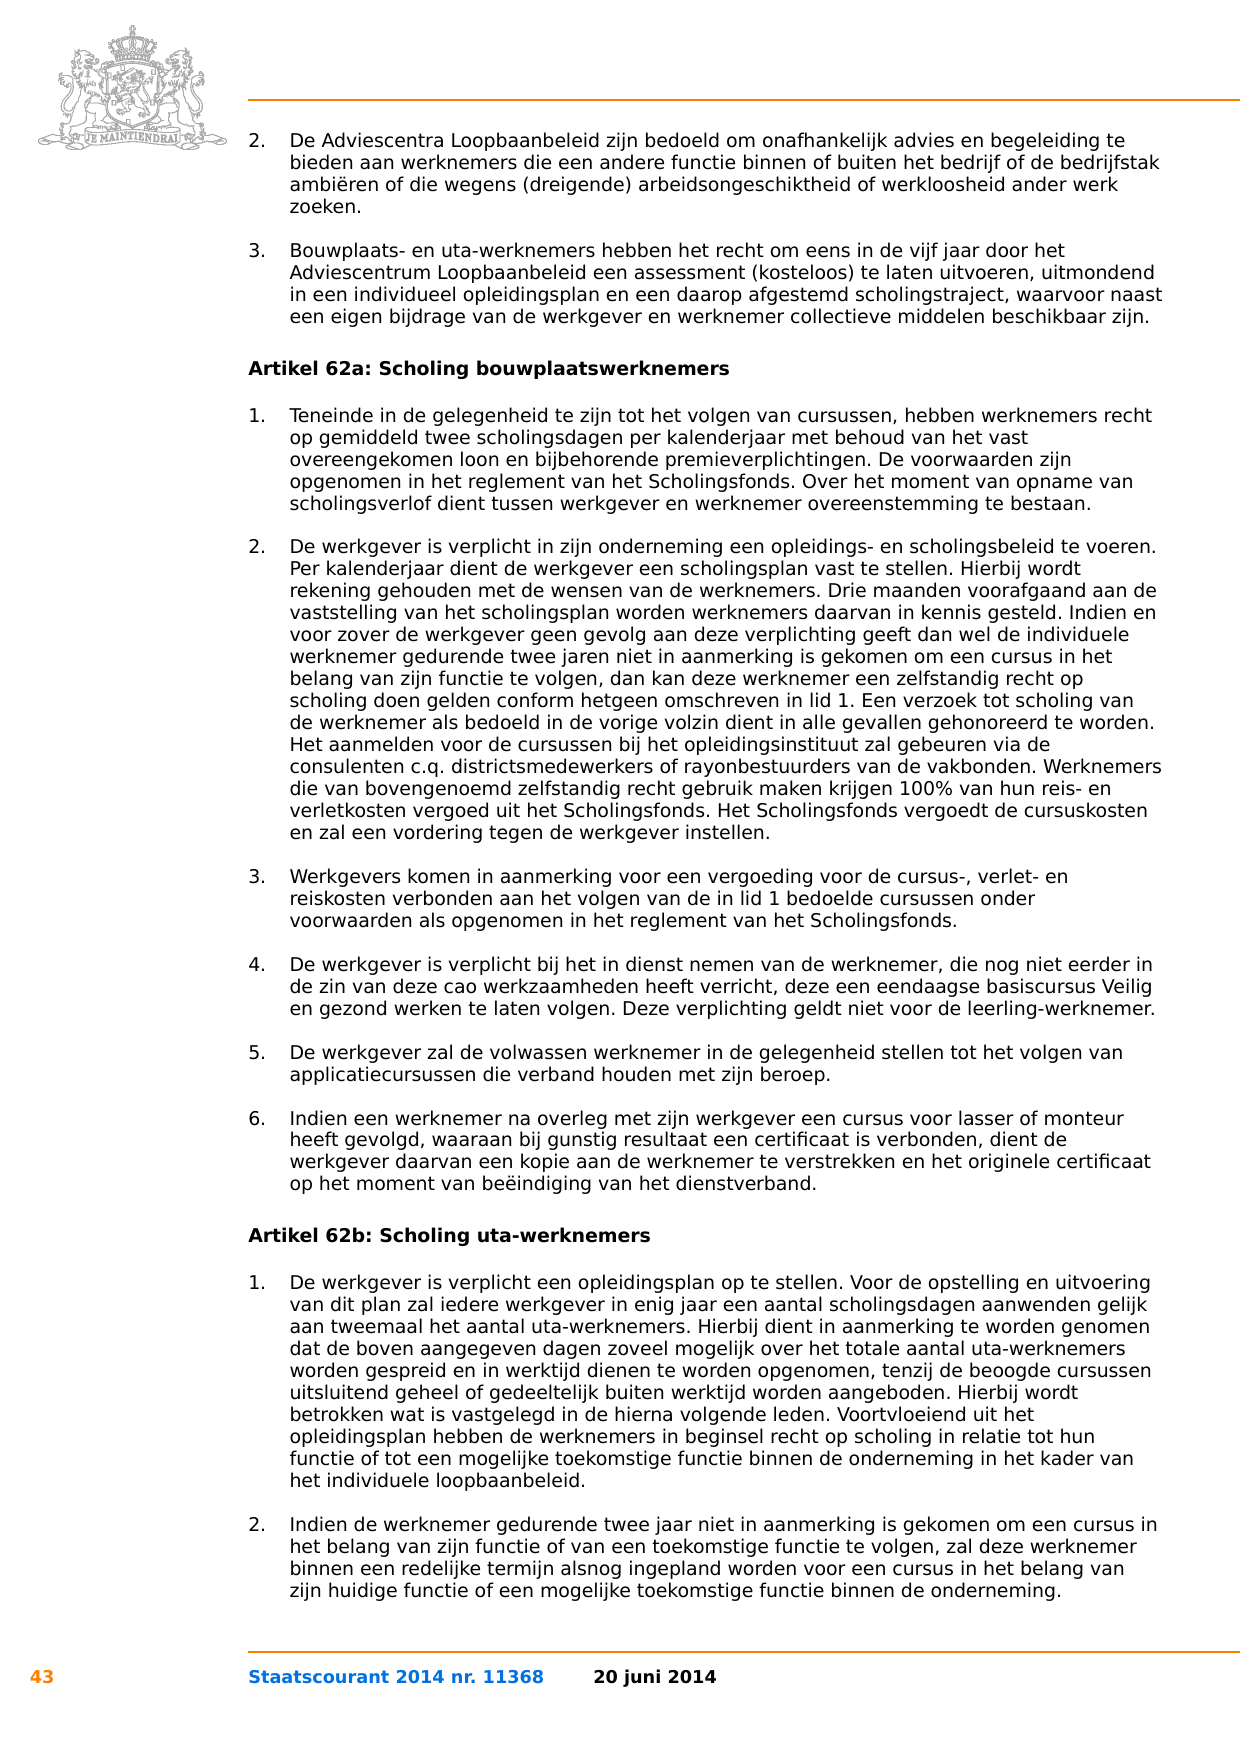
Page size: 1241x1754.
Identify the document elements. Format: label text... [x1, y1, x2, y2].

text 2. De werkgever is verplicht in zijn onderneming een opleidings- en scholingsbeleid te voeren. Per kalenderjaar dient de werkgever een scholingsplan vast te stellen. Hierbij wordt rekening gehouden met de wensen van de werknemers. Drie maanden voorafgaand aan de vaststelling van het scholingsplan worden werknemers daarvan in kennis gesteld. Indien en voor zover de werkgever geen gevolg aan deze verplichting geeft dan wel de individuele werknemer gedurende twee jaren niet in aanmerking is gekomen om een cursus in het belang van zijn functie te volgen, dan kan deze werknemer een zelfstandig recht op scholing doen gelden conform hetgeen omschreven in lid 1. Een verzoek tot scholing van de werknemer als bedoeld in de vorige volzin dient in alle gevallen gehonoreerd te worden. Het aanmelden voor de cursussen bij het opleidingsinstituut zal gebeuren via de consulenten c.q. districtsmedewerkers of rayonbestuurders van de vakbonden. Werknemers die van bovengenoemd zelfstandig recht gebruik maken krijgen 100% van hun reis- en verletkosten vergoed uit het Scholingsfonds. Het Scholingsfonds vergoedt de cursuskosten en zal een vordering tegen de werkgever instellen. [248, 536, 1163, 844]
picture [38, 25, 227, 150]
text 1. Teneinde in de gelegenheid te zijn tot het volgen van cursussen, hebben werknemers recht op gemiddeld twee scholingsdagen per kalenderjaar met behoud van het vast overeengekomen loon en bijbehorende premieverplichtingen. De voorwaarden zijn opgenomen in het reglement van het Scholingsfonds. Over het moment van opname van scholingsverlof dient tussen werkgever en werknemer overeenstemming te bestaan. [248, 404, 1163, 514]
text 2. Indien de werknemer gedurende twee jaar niet in aanmerking is gekomen om een cursus in het belang van zijn functie of van een toekomstige functie te volgen, zal deze werknemer binnen een redelijke termijn alsnog ingepland worden voor een cursus in het belang van zijn huidige functie of een mogelijke toekomstige functie binnen de onderneming. [248, 1514, 1163, 1602]
text 6. Indien een werknemer na overleg met zijn werkgever een cursus voor lasser of monteur heeft gevolgd, waaraan bij gunstig resultaat een certificaat is verbonden, dient de werkgever daarvan een kopie aan de werknemer te verstrekken en het originele certificaat op het moment van beëindiging van het dienstverband. [248, 1107, 1163, 1195]
text 1. De werkgever is verplicht een opleidingsplan op te stellen. Voor de opstelling en uitvoering van dit plan zal iedere werkgever in enig jaar een aantal scholingsdagen aanwenden gelijk aan tweemaal het aantal uta-werknemers. Hierbij dient in aanmerking te worden genomen dat de boven aangegeven dagen zoveel mogelijk over het totale aantal uta-werknemers worden gespreid en in werktijd dienen te worden opgenomen, tenzij de beoogde cursussen uitsluitend geheel of gedeeltelijk buiten werktijd worden aangeboden. Hierbij wordt betrokken wat is vastgelegd in de hierna volgende leden. Voortvloeiend uit het opleidingsplan hebben de werknemers in beginsel recht op scholing in relatie tot hun functie of tot een mogelijke toekomstige functie binnen de onderneming in het kader van het individuele loopbaanbeleid. [248, 1272, 1163, 1492]
subtitle Artikel 62b: Scholing uta-werknemers [248, 1225, 1163, 1247]
text 3. Bouwplaats- en uta-werknemers hebben het recht om eens in de vijf jaar door het Adviescentrum Loopbaanbeleid een assessment (kosteloos) te laten uitvoeren, uitmondend in een individueel opleidingsplan en een daarop afgestemd scholingstraject, waarvoor naast een eigen bijdrage van de werkgever en werknemer collectieve middelen beschikbaar zijn. [248, 240, 1163, 328]
text 4. De werkgever is verplicht bij het in dienst nemen van de werknemer, die nog niet eerder in de zin van deze cao werkzaamheden heeft verricht, deze een eendaagse basiscursus Veilig en gezond werken te laten volgen. Deze verplichting geldt niet voor de leerling-werknemer. [248, 954, 1163, 1020]
subtitle Artikel 62a: Scholing bouwplaatswerknemers [248, 358, 1163, 379]
text 3. Werkgevers komen in aanmerking voor een vergoeding voor de cursus-, verlet- en reiskosten verbonden aan het volgen van de in lid 1 bedoelde cursussen onder voorwaarden als opgenomen in het reglement van het Scholingsfonds. [248, 866, 1163, 932]
text 5. De werkgever zal de volwassen werknemer in de gelegenheid stellen tot het volgen van applicatiecursussen die verband houden met zijn beroep. [248, 1042, 1163, 1086]
text 2. De Adviescentra Loopbaanbeleid zijn bedoeld om onafhankelijk advies en begeleiding te bieden aan werknemers die een andere functie binnen of buiten het bedrijf of de bedrijfstak ambiëren of die wegens (dreigende) arbeidsongeschiktheid of werkloosheid ander werk zoeken. [248, 130, 1163, 218]
